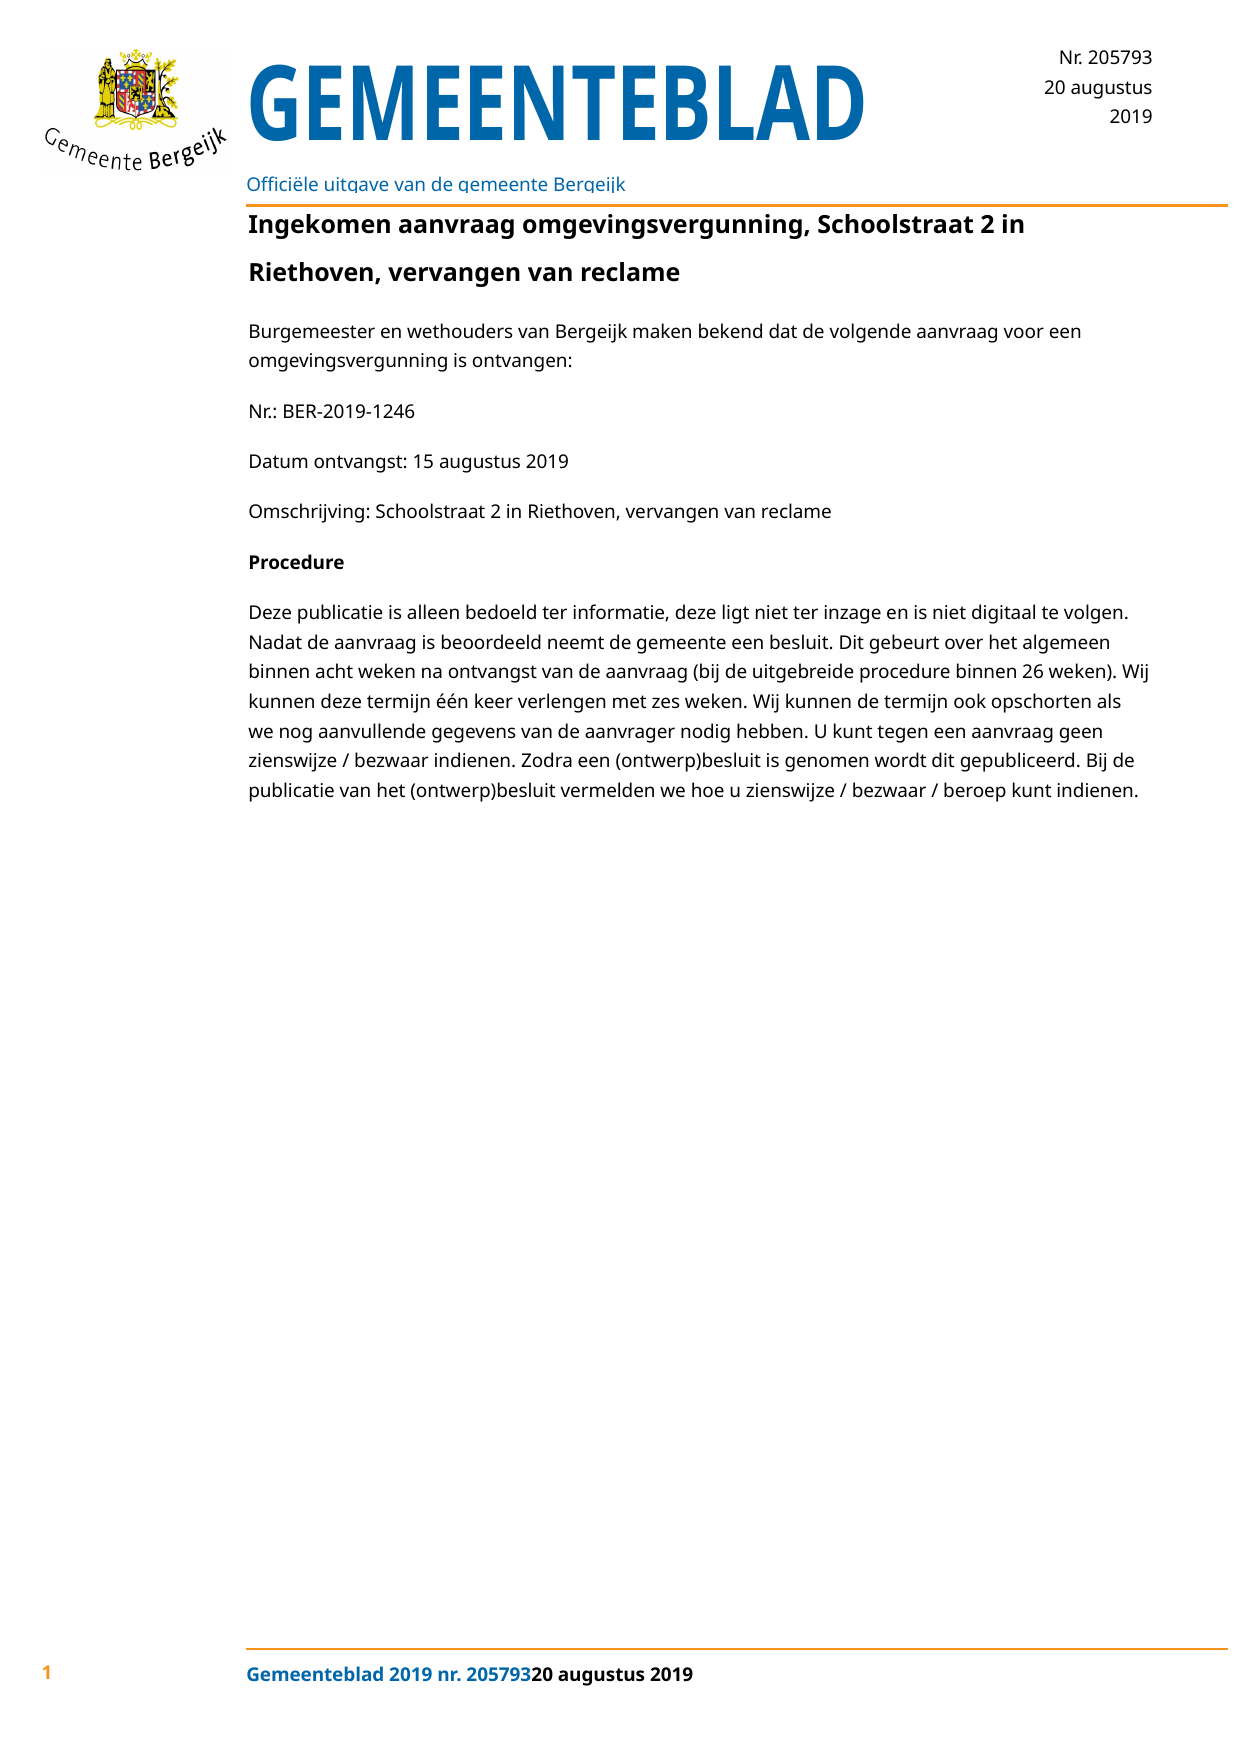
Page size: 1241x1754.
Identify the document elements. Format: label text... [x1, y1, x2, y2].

text Deze publicatie is alleen bedoeld ter informatie, deze ligt niet ter inzage en is niet digitaal te volgen. Nadat de aanvraag is beoordeeld neemt de gemeente een besluit. Dit gebeurt over het algemeen binnen acht weken na ontvangst van de aanvraag (bij de uitgebreide procedure binnen 26 weken). Wij kunnen deze termijn één keer verlengen met zes weken. Wij kunnen de termijn ook opschorten als we nog aanvullende gegevens van de aanvrager nodig hebben. U kunt tegen een aanvraag geen zienswijze / bezwaar indienen. Zodra een (ontwerp)besluit is genomen wordt dit gepubliceerd. Bij de publicatie van het (ontwerp)besluit vermelden we hoe u zienswijze / bezwaar / beroep kunt indienen. [248, 599, 1152, 803]
text Procedure [248, 549, 1152, 575]
text Datum ontvangst: 15 augustus 2019 [248, 448, 1152, 474]
text Ingekomen aanvraag omgevingsvergunning, Schoolstraat 2 in Riethoven, vervangen van reclame [248, 207, 1152, 288]
picture [41, 47, 231, 172]
text Burgemeester en wethouders van Bergeijk maken bekend dat de volgende aanvraag voor een omgevingsvergunning is ontvangen: [248, 318, 1152, 373]
text Nr.: BER-2019-1246 [248, 398, 1152, 424]
text Omschrijving: Schoolstraat 2 in Riethoven, vervangen van reclame [248, 499, 1152, 524]
